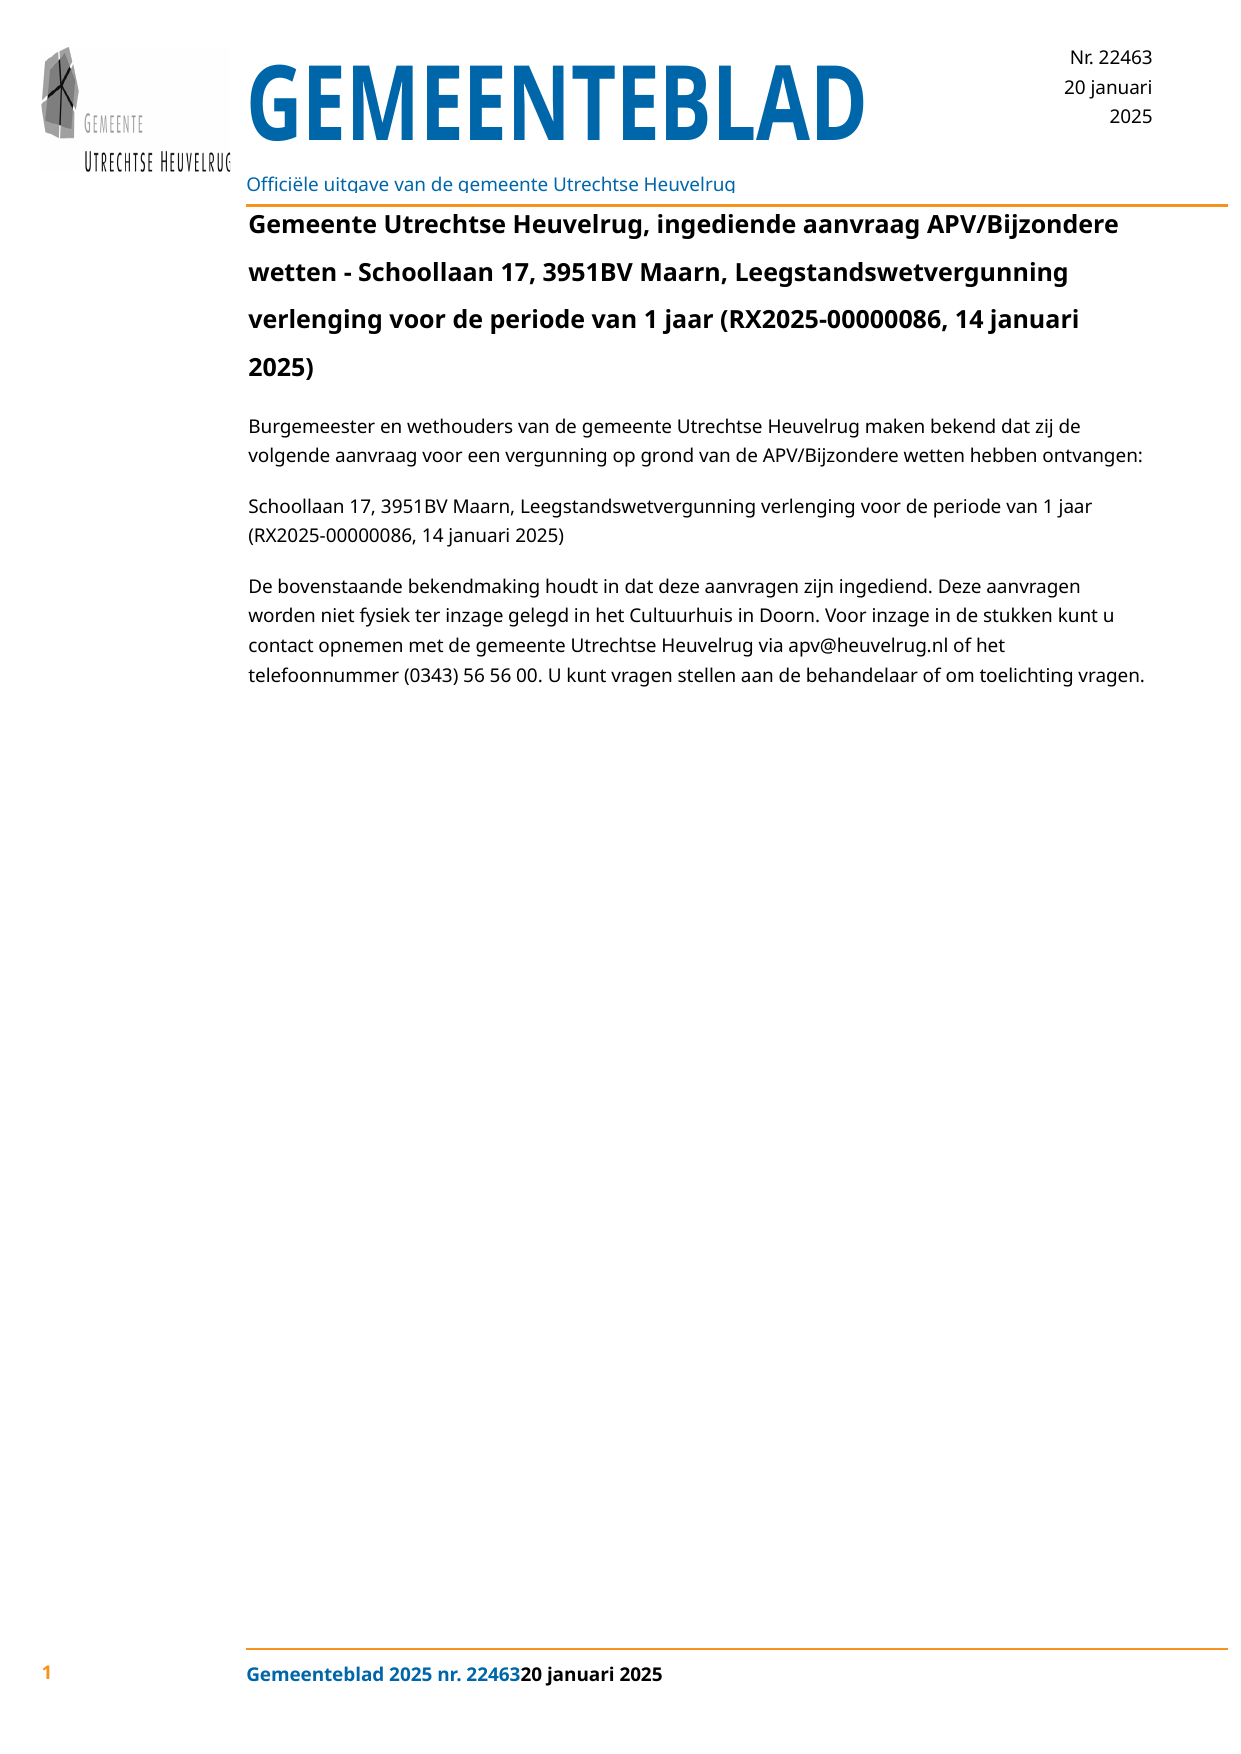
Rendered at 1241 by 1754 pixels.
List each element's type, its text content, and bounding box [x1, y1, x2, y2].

text Schoollaan 17, 3951BV Maarn, Leegstandswetvergunning verlenging voor de periode van 1 jaar (RX2025-00000086, 14 januari 2025) [248, 493, 1152, 548]
text Gemeente Utrechtse Heuvelrug, ingediende aanvraag APV/Bijzondere wetten - Schoollaan 17, 3951BV Maarn, Leegstandswetvergunning verlenging voor de periode van 1 jaar (RX2025-00000086, 14 januari 2025) [248, 207, 1152, 384]
text De bovenstaande bekendmaking houdt in dat deze aanvragen zijn ingediend. Deze aanvragen worden niet fysiek ter inzage gelegd in het Cultuurhuis in Doorn. Voor inzage in de stukken kunt u contact opnemen met de gemeente Utrechtse Heuvelrug via apv@heuvelrug.nl of het telefoonnummer (0343) 56 56 00. U kunt vragen stellen aan de behandelaar of om toelichting vragen. [248, 573, 1152, 688]
text Burgemeester en wethouders van de gemeente Utrechtse Heuvelrug maken bekend dat zij de volgende aanvraag voor een vergunning op grond van de APV/Bijzondere wetten hebben ontvangen: [248, 413, 1152, 468]
picture [41, 47, 231, 172]
